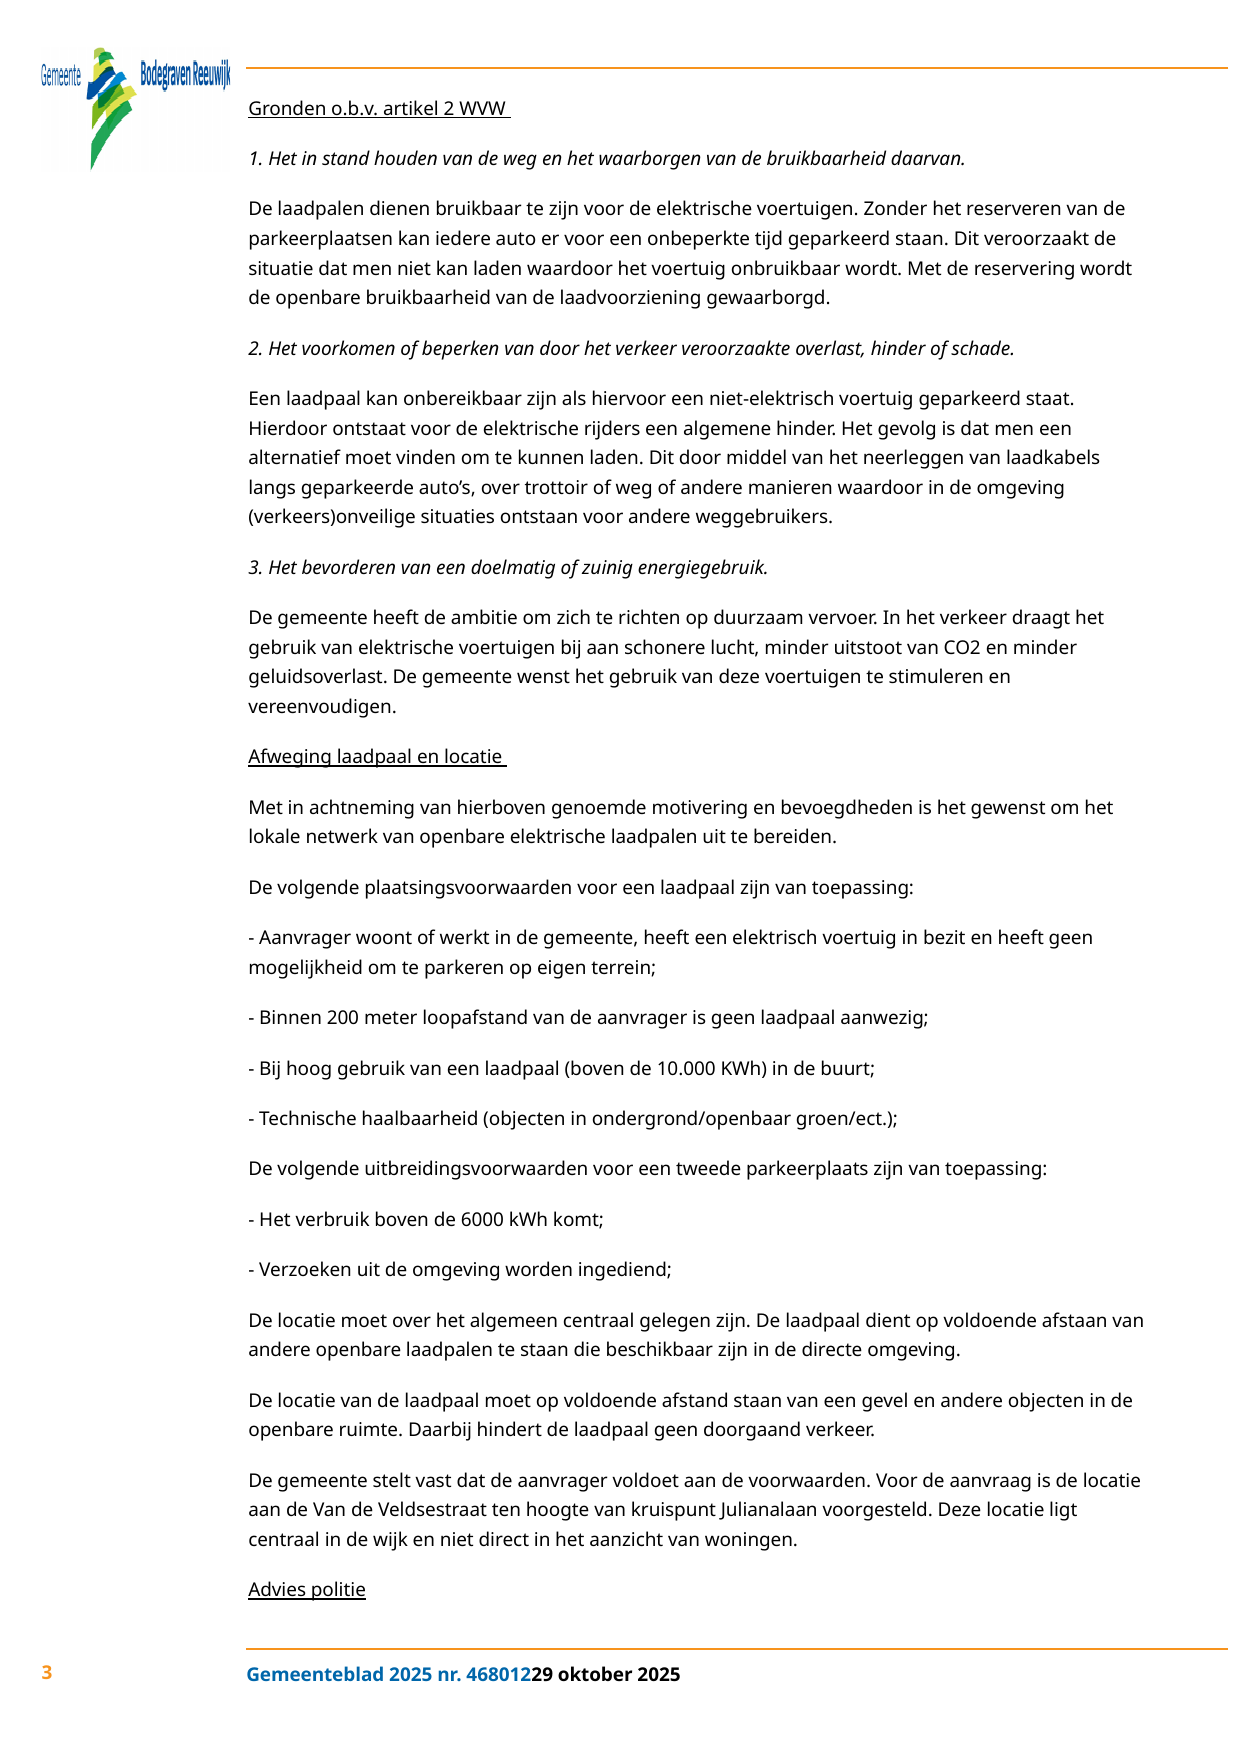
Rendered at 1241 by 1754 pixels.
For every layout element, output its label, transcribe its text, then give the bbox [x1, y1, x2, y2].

text 1. Het in stand houden van de weg en het waarborgen van de bruikbaarheid daarvan. [248, 145, 1152, 171]
picture [41, 47, 231, 172]
text - Het verbruik boven de 6000 kWh komt; [248, 1206, 1152, 1232]
text - Aanvrager woont of werkt in de gemeente, heeft een elektrisch voertuig in bezit en heeft geen mogelijkheid om te parkeren op eigen terrein; [248, 924, 1152, 980]
text - Binnen 200 meter loopafstand van de aanvrager is geen laadpaal aanwezig; [248, 1004, 1152, 1030]
text Gronden o.b.v. artikel 2 WVW [248, 95, 1152, 121]
text 3. Het bevorderen van een doelmatig of zuinig energiegebruik. [248, 554, 1152, 580]
text De gemeente heeft de ambitie om zich te richten op duurzaam vervoer. In het verkeer draagt het gebruik van elektrische voertuigen bij aan schonere lucht, minder uitstoot van CO2 en minder geluidsoverlast. De gemeente wenst het gebruik van deze voertuigen te stimuleren en vereenvoudigen. [248, 604, 1152, 719]
text - Technische haalbaarheid (objecten in ondergrond/openbaar groen/ect.); [248, 1105, 1152, 1131]
text - Bij hoog gebruik van een laadpaal (boven de 10.000 KWh) in de buurt; [248, 1055, 1152, 1081]
text - Verzoeken uit de omgeving worden ingediend; [248, 1256, 1152, 1282]
text Een laadpaal kan onbereikbaar zijn als hiervoor een niet-elektrisch voertuig geparkeerd staat. Hierdoor ontstaat voor de elektrische rijders een algemene hinder. Het gevolg is dat men een alternatief moet vinden om te kunnen laden. Dit door middel van het neerleggen van laadkabels langs geparkeerde auto’s, over trottoir of weg of andere manieren waardoor in de omgeving (verkeers)onveilige situaties ontstaan voor andere weggebruikers. [248, 385, 1152, 529]
text Met in achtneming van hierboven genoemde motivering en bevoegdheden is het gewenst om het lokale netwerk van openbare elektrische laadpalen uit te bereiden. [248, 794, 1152, 849]
text De gemeente stelt vast dat de aanvrager voldoet aan de voorwaarden. Voor de aanvraag is de locatie aan de Van de Veldsestraat ten hoogte van kruispunt Julianalaan voorgesteld. Deze locatie ligt centraal in de wijk en niet direct in het aanzicht van woningen. [248, 1467, 1152, 1552]
text De locatie van de laadpaal moet op voldoende afstand staan van een gevel en andere objecten in de openbare ruimte. Daarbij hindert de laadpaal geen doorgaand verkeer. [248, 1387, 1152, 1442]
text Advies politie [248, 1576, 1152, 1602]
text Afweging laadpaal en locatie [248, 743, 1152, 769]
text 2. Het voorkomen of beperken van door het verkeer veroorzaakte overlast, hinder of schade. [248, 335, 1152, 361]
text De volgende plaatsingsvoorwaarden voor een laadpaal zijn van toepassing: [248, 874, 1152, 900]
text De volgende uitbreidingsvoorwaarden voor een tweede parkeerplaats zijn van toepassing: [248, 1156, 1152, 1181]
text De locatie moet over het algemeen centraal gelegen zijn. De laadpaal dient op voldoende afstaan van andere openbare laadpalen te staan die beschikbaar zijn in de directe omgeving. [248, 1307, 1152, 1362]
text De laadpalen dienen bruikbaar te zijn voor de elektrische voertuigen. Zonder het reserveren van de parkeerplaatsen kan iedere auto er voor een onbeperkte tijd geparkeerd staan. Dit veroorzaakt de situatie dat men niet kan laden waardoor het voertuig onbruikbaar wordt. Met de reservering wordt de openbare bruikbaarheid van de laadvoorziening gewaarborgd. [248, 196, 1152, 310]
